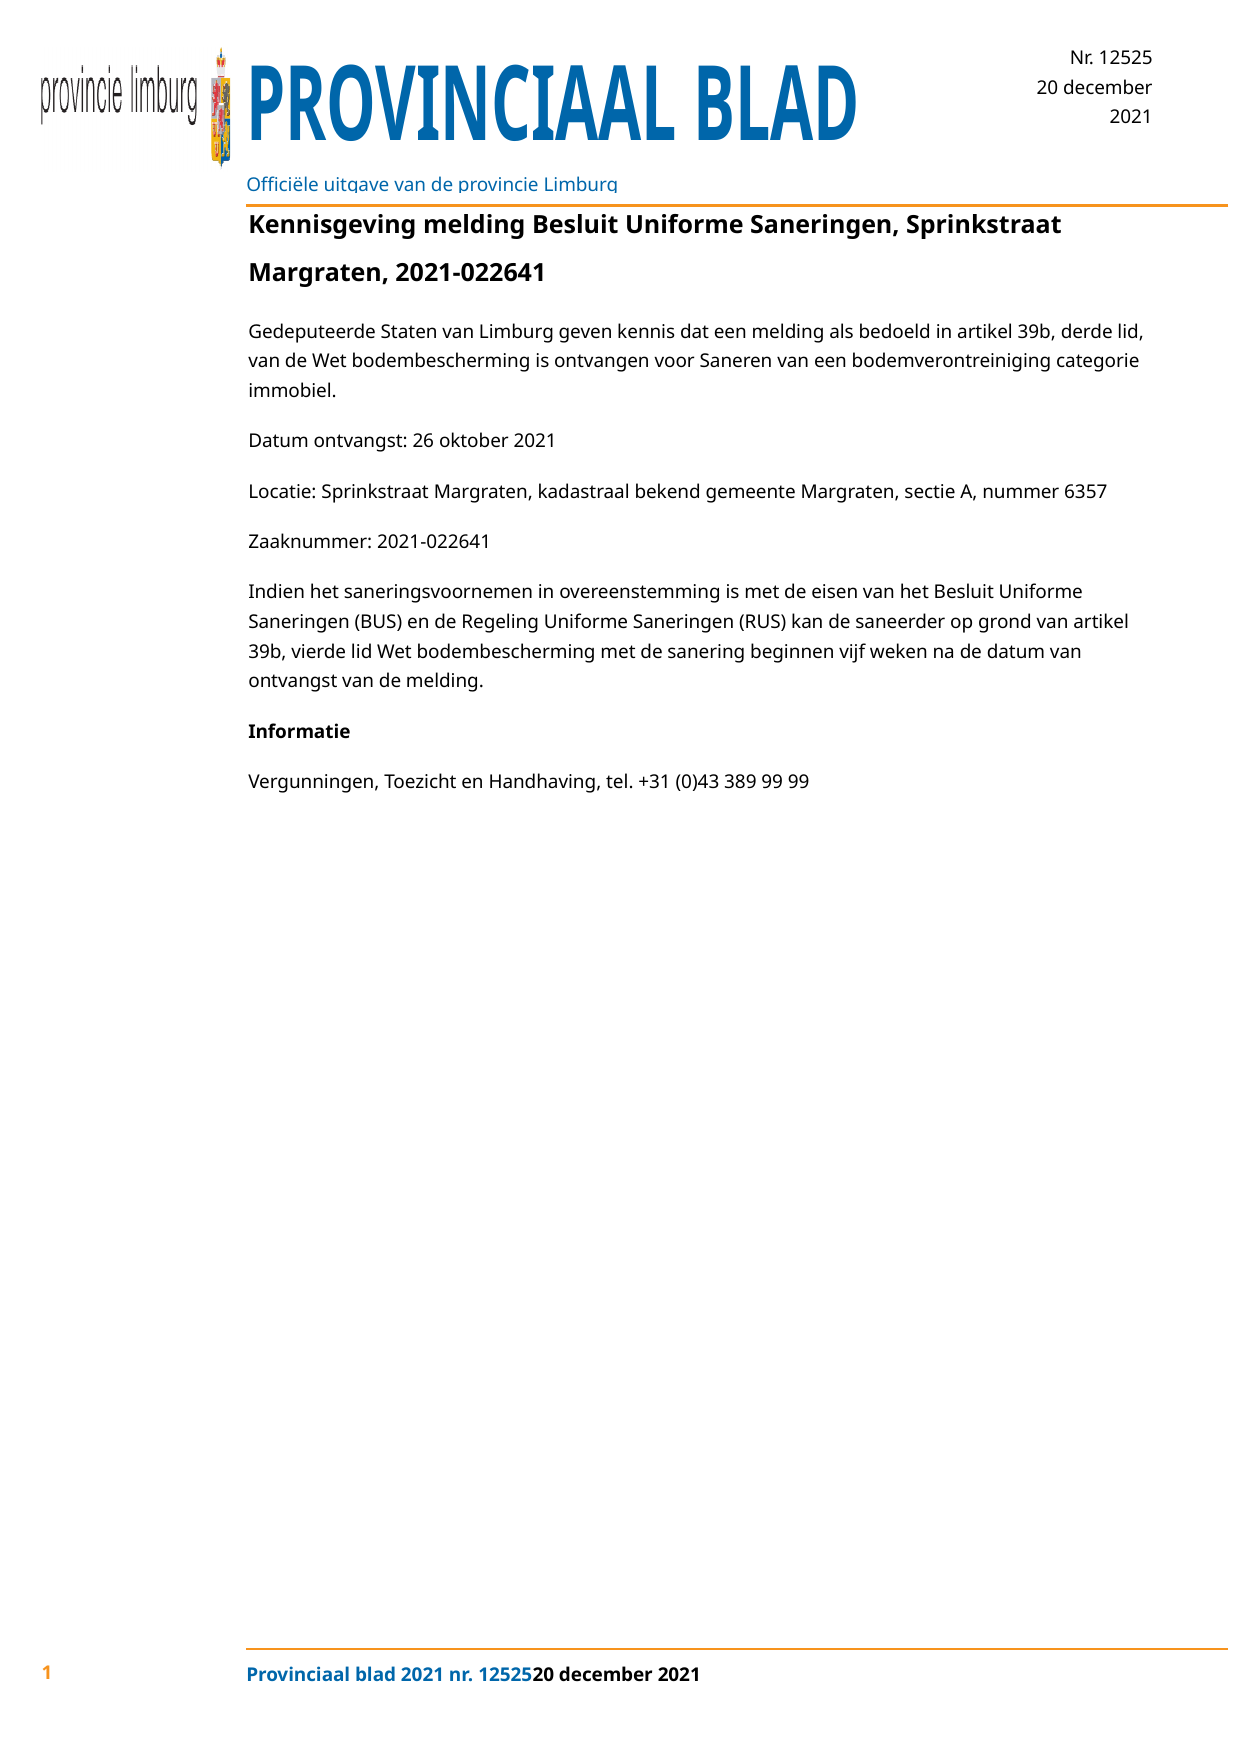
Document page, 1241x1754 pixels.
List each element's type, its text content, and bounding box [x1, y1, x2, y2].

text Zaaknummer: 2021-022641 [248, 528, 1152, 554]
text Datum ontvangst: 26 oktober 2021 [248, 427, 1152, 453]
text Gedeputeerde Staten van Limburg geven kennis dat een melding als bedoeld in artikel 39b, derde lid, van de Wet bodembescherming is ontvangen voor Saneren van een bodemverontreiniging categorie immobiel. [248, 318, 1152, 403]
text Indien het saneringsvoornemen in overeenstemming is met de eisen van het Besluit Uniforme Saneringen (BUS) en de Regeling Uniforme Saneringen (RUS) kan de saneerder op grond van artikel 39b, vierde lid Wet bodembescherming met de sanering beginnen vijf weken na de datum van ontvangst van de melding. [248, 579, 1152, 693]
text Kennisgeving melding Besluit Uniforme Saneringen, Sprinkstraat Margraten, 2021-022641 [248, 207, 1152, 288]
text Informatie [248, 718, 1152, 744]
picture [41, 47, 231, 172]
text Vergunningen, Toezicht en Handhaving, tel. +31 (0)43 389 99 99 [248, 768, 1152, 794]
text Locatie: Sprinkstraat Margraten, kadastraal bekend gemeente Margraten, sectie A, nummer 6357 [248, 478, 1152, 504]
